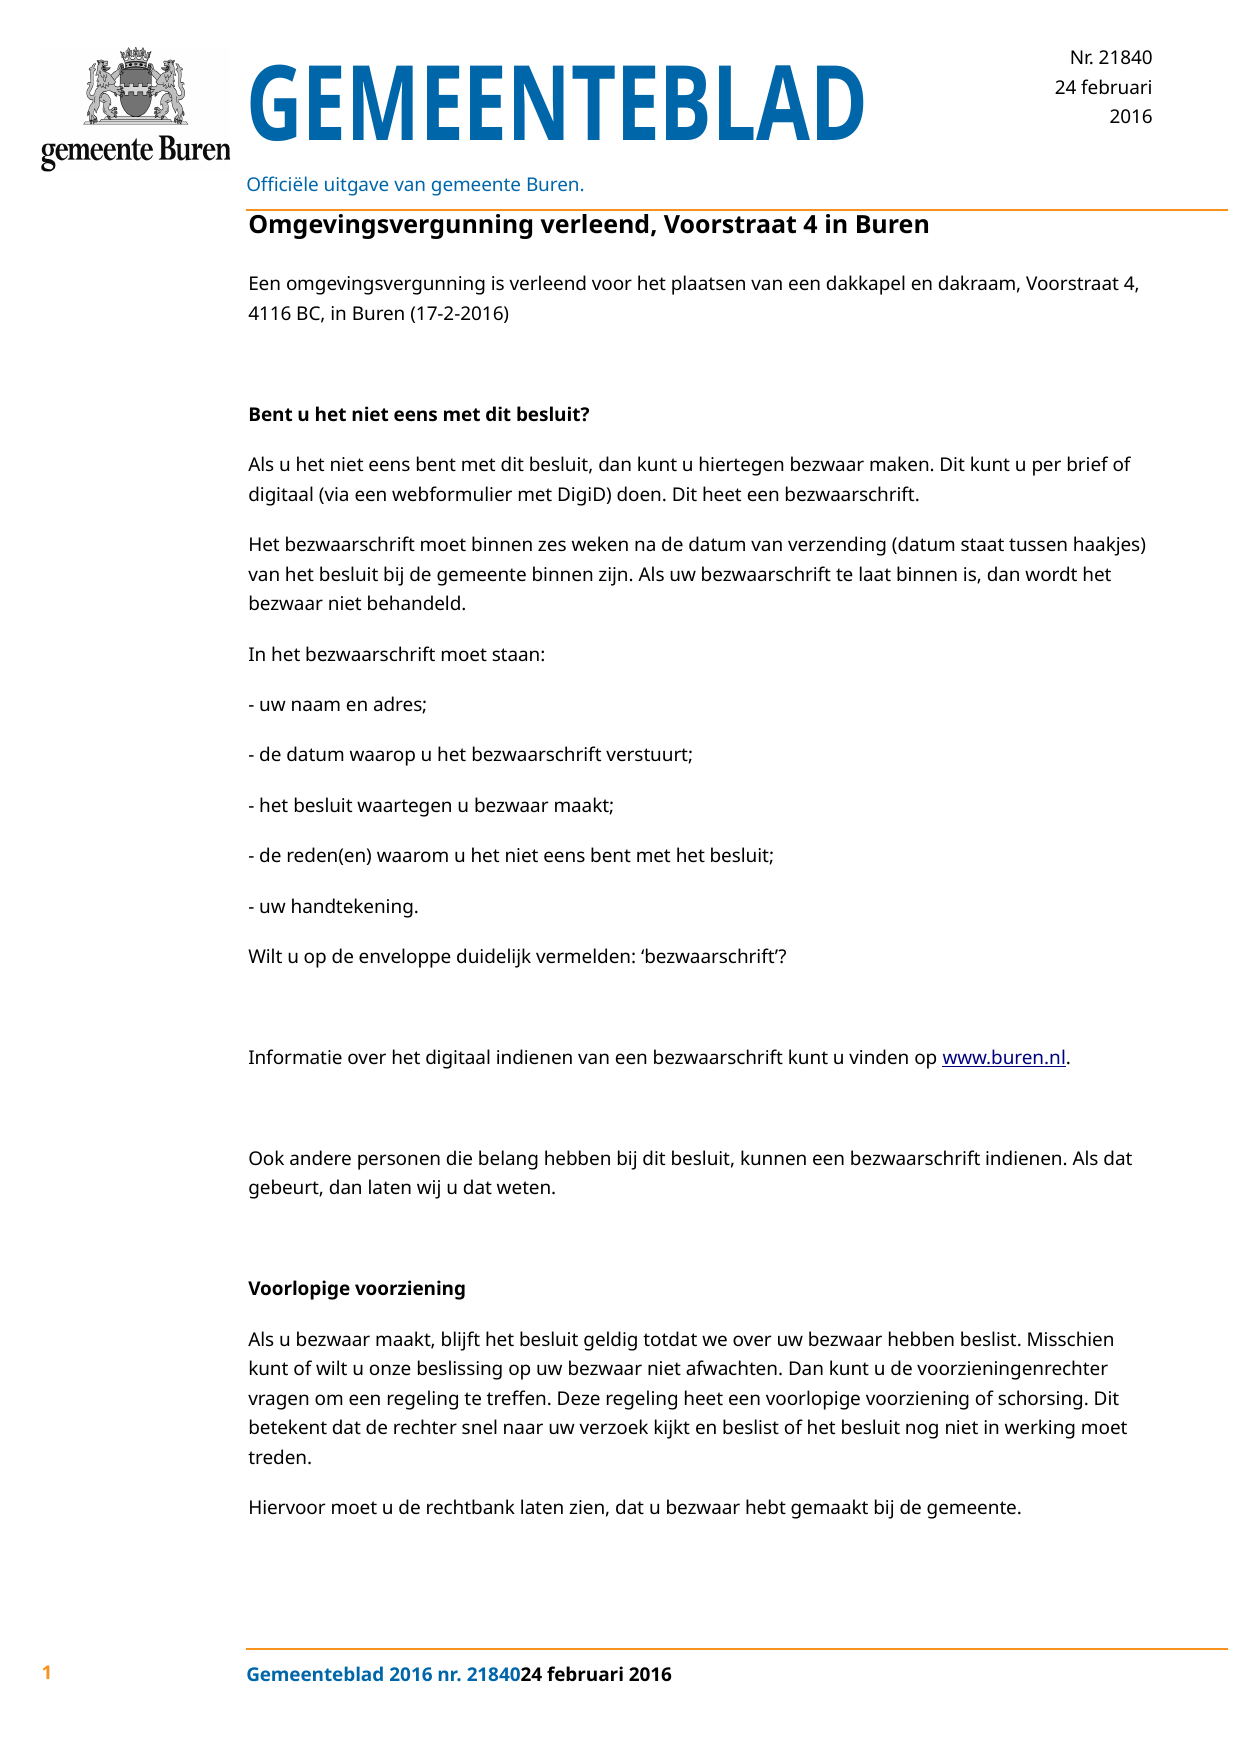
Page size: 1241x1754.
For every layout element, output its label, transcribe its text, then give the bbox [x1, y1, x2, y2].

text Omgevingsvergunning verleend, Voorstraat 4 in Buren [248, 211, 1152, 241]
text In het bezwaarschrift moet staan: [248, 641, 1152, 666]
text Informatie over het digitaal indienen van een bezwaarschrift kunt u vinden op www.buren.nl. [248, 1044, 1152, 1070]
text - uw handtekening. [248, 893, 1152, 918]
text - de datum waarop u het bezwaarschrift verstuurt; [248, 742, 1152, 767]
text - het besluit waartegen u bezwaar maakt; [248, 792, 1152, 818]
text Hiervoor moet u de rechtbank laten zien, dat u bezwaar hebt gemaakt bij de gemeente. [248, 1494, 1152, 1520]
text Als u het niet eens bent met dit besluit, dan kunt u hiertegen bezwaar maken. Dit kunt u per brief of digitaal (via een webformulier met DigiD) doen. Dit heet een bezwaarschrift. [248, 451, 1152, 506]
text Ook andere personen die belang hebben bij dit besluit, kunnen een bezwaarschrift indienen. Als dat gebeurt, dan laten wij u dat weten. [248, 1145, 1152, 1200]
text - uw naam en adres; [248, 691, 1152, 717]
picture [41, 47, 231, 172]
text Het bezwaarschrift moet binnen zes weken na de datum van verzending (datum staat tussen haakjes) van het besluit bij de gemeente binnen zijn. Als uw bezwaarschrift te laat binnen is, dan wordt het bezwaar niet behandeld. [248, 531, 1152, 616]
text Bent u het niet eens met dit besluit? [248, 401, 1152, 426]
text Een omgevingsvergunning is verleend voor het plaatsen van een dakkapel en dakraam, Voorstraat 4, 4116 BC, in Buren (17-2-2016) [248, 270, 1152, 326]
text - de reden(en) waarom u het niet eens bent met het besluit; [248, 842, 1152, 868]
text Voorlopige voorziening [248, 1275, 1152, 1301]
text Wilt u op de enveloppe duidelijk vermelden: ‘bezwaarschrift’? [248, 943, 1152, 969]
text Als u bezwaar maakt, blijft het besluit geldig totdat we over uw bezwaar hebben beslist. Misschien kunt of wilt u onze beslissing op uw bezwaar niet afwachten. Dan kunt u de voorzieningenrechter vragen om een regeling te treffen. Deze regeling heet een voorlopige voorziening of schorsing. Dit betekent dat de rechter snel naar uw verzoek kijkt en beslist of het besluit nog niet in werking moet treden. [248, 1326, 1152, 1470]
